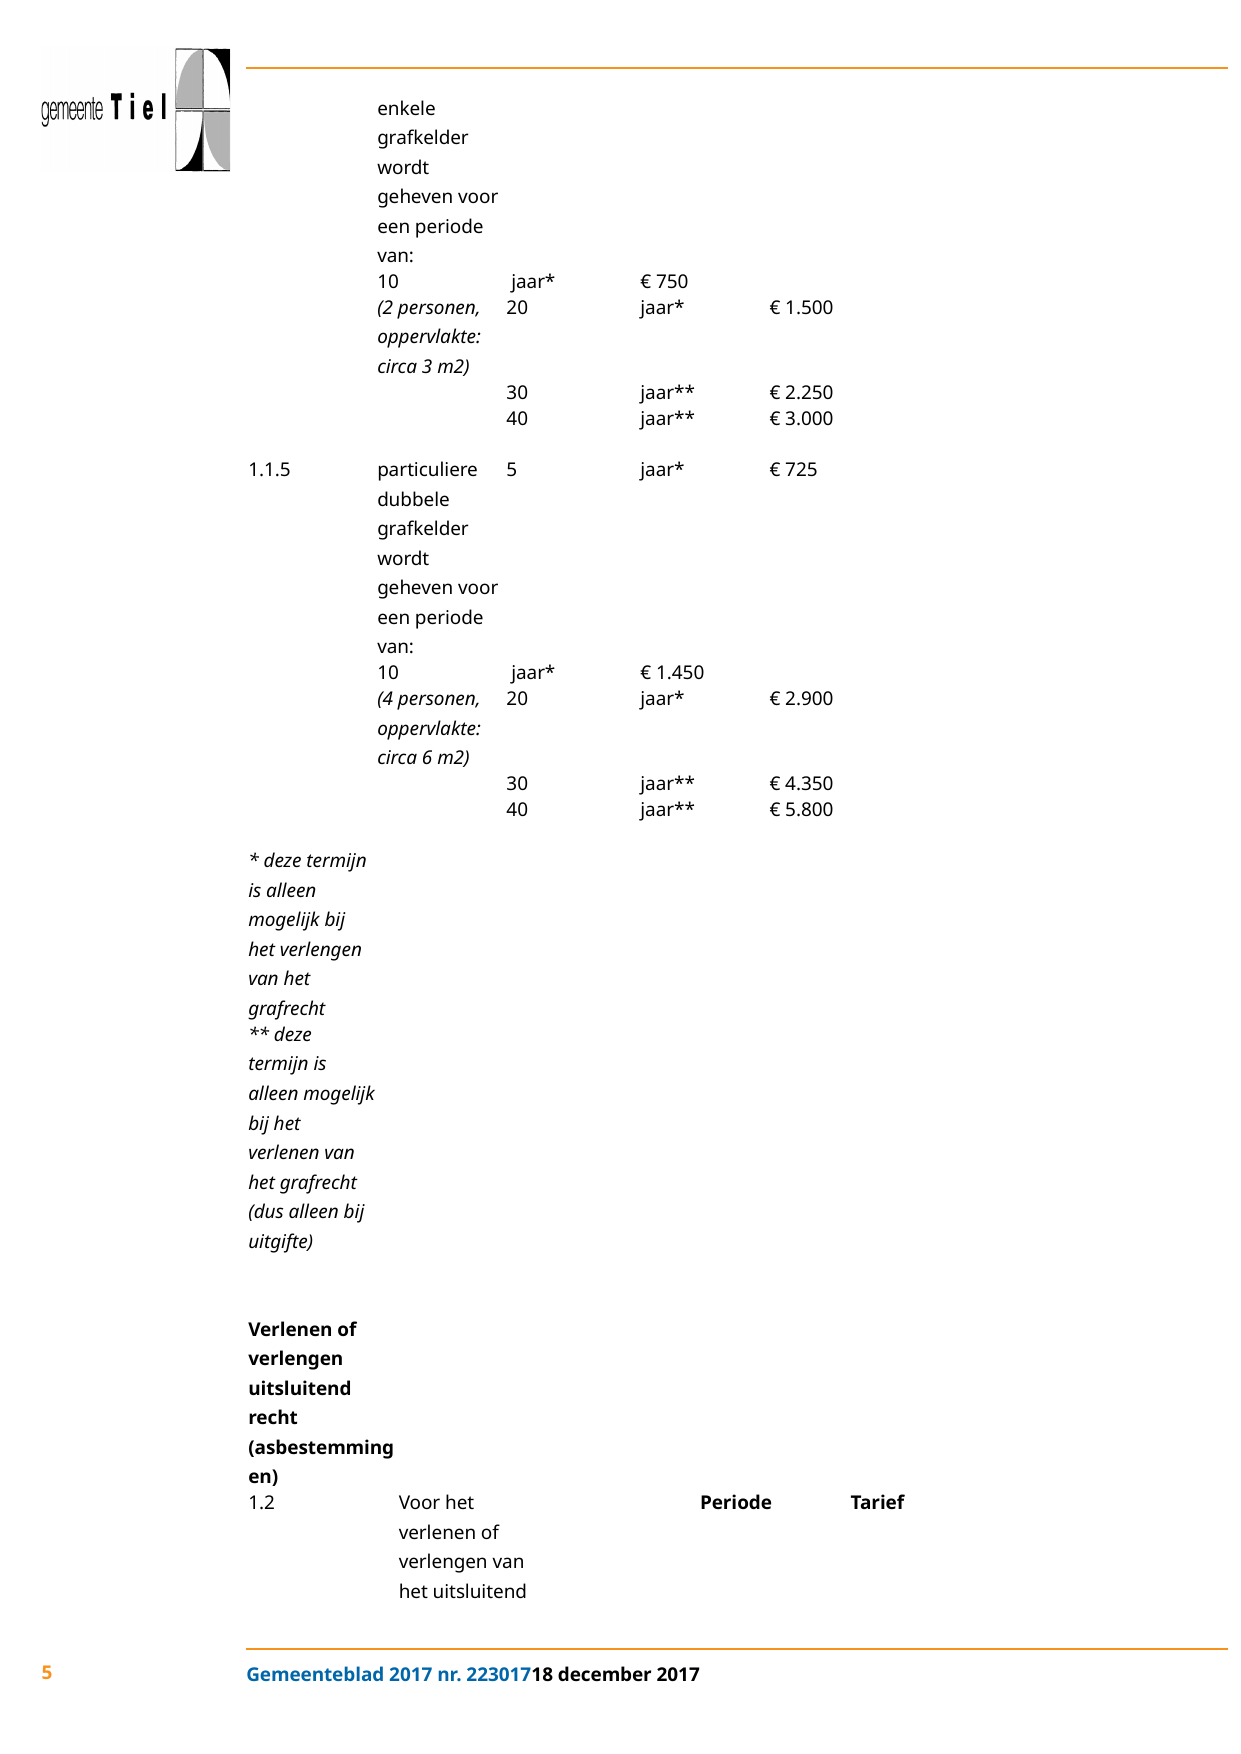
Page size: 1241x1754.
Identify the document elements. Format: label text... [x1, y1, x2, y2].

table_cell particuliere dubbele grafkelder wordt geheven voor een periode van: [377, 456, 506, 659]
table_cell enkele grafkelder wordt geheven voor een periode van: [377, 95, 506, 268]
table_cell [248, 822, 377, 847]
table_cell Voor het verlenen of verlengen van het uitsluitend [399, 1489, 549, 1604]
table_cell [894, 456, 1022, 659]
table_cell 30 [506, 379, 635, 405]
table_cell € 1.450 [635, 660, 764, 685]
table_cell [894, 405, 1022, 431]
table_cell € 725 [764, 456, 893, 659]
table_cell [894, 796, 1022, 822]
table_cell 10 [377, 660, 506, 685]
table_cell [248, 379, 377, 405]
table_cell [377, 405, 506, 431]
table_cell [248, 660, 377, 685]
table_cell [377, 847, 506, 1021]
table_cell [248, 796, 377, 822]
table_cell [248, 269, 377, 294]
table_cell (4 personen, oppervlakte: circa 6 m2) [377, 685, 506, 770]
table_header [399, 1316, 549, 1489]
table_cell [377, 431, 506, 456]
table_cell € 2.900 [764, 685, 893, 770]
table_cell € 750 [635, 269, 764, 294]
table_cell [248, 431, 377, 456]
table_cell jaar* [635, 456, 764, 659]
picture [41, 47, 231, 172]
table_cell [894, 431, 1022, 456]
table_cell [894, 95, 1022, 268]
table_cell 40 [506, 405, 635, 431]
table_cell jaar* [506, 660, 635, 685]
table_cell € 2.250 [764, 379, 893, 405]
table_cell [764, 431, 893, 456]
table_cell jaar* [506, 269, 635, 294]
table_cell 20 [506, 294, 635, 379]
table_cell jaar* [635, 685, 764, 770]
table_cell € 5.800 [764, 796, 893, 822]
table_cell jaar** [635, 379, 764, 405]
table_cell [506, 431, 635, 456]
table_cell [894, 294, 1022, 379]
table_cell 30 [506, 770, 635, 796]
table_cell jaar** [635, 770, 764, 796]
table_cell [377, 379, 506, 405]
table_cell Periode [700, 1489, 850, 1604]
table_cell 1.1.5 [248, 456, 377, 659]
table_cell [635, 431, 764, 456]
table_cell [635, 95, 764, 268]
table_cell [377, 1021, 506, 1254]
table_cell [248, 95, 377, 268]
table_cell € 1.500 [764, 294, 893, 379]
table_cell 5 [506, 456, 635, 659]
table_cell [248, 685, 377, 770]
table_cell [549, 1489, 700, 1604]
table_cell [764, 269, 893, 294]
table_cell [248, 770, 377, 796]
table_cell jaar** [635, 405, 764, 431]
table_cell * deze termijn is alleen mogelijk bij het verlengen van het grafrecht [248, 847, 377, 1021]
table_cell 40 [506, 796, 635, 822]
table_cell [506, 95, 635, 268]
table_cell [764, 660, 893, 685]
table_cell [377, 822, 506, 847]
table_header [700, 1316, 850, 1489]
table_cell [377, 770, 506, 796]
table_cell ** deze termijn is alleen mogelijk bij het verlenen van het grafrecht (dus alleen bij uitgifte) [248, 1021, 377, 1254]
table_cell [377, 796, 506, 822]
table_cell [894, 685, 1022, 770]
table_cell jaar* [635, 294, 764, 379]
table_cell jaar** [635, 796, 764, 822]
table_cell [248, 405, 377, 431]
table_cell € 3.000 [764, 405, 893, 431]
table_cell 20 [506, 685, 635, 770]
table_cell Tarief [850, 1489, 1001, 1604]
table_cell € 4.350 [764, 770, 893, 796]
table_cell [894, 379, 1022, 405]
table_cell [764, 95, 893, 268]
table_cell 10 [377, 269, 506, 294]
table_header [248, 1257, 1152, 1283]
table_cell [894, 770, 1022, 796]
table_header Verlenen of verlengen uitsluitend recht (asbestemmingen) [248, 1316, 398, 1489]
table_cell (2 personen, oppervlakte: circa 3 m2) [377, 294, 506, 379]
table_cell 1.2 [248, 1489, 398, 1604]
table_cell [248, 294, 377, 379]
table_cell [1001, 1489, 1152, 1604]
table_header [549, 1316, 700, 1489]
